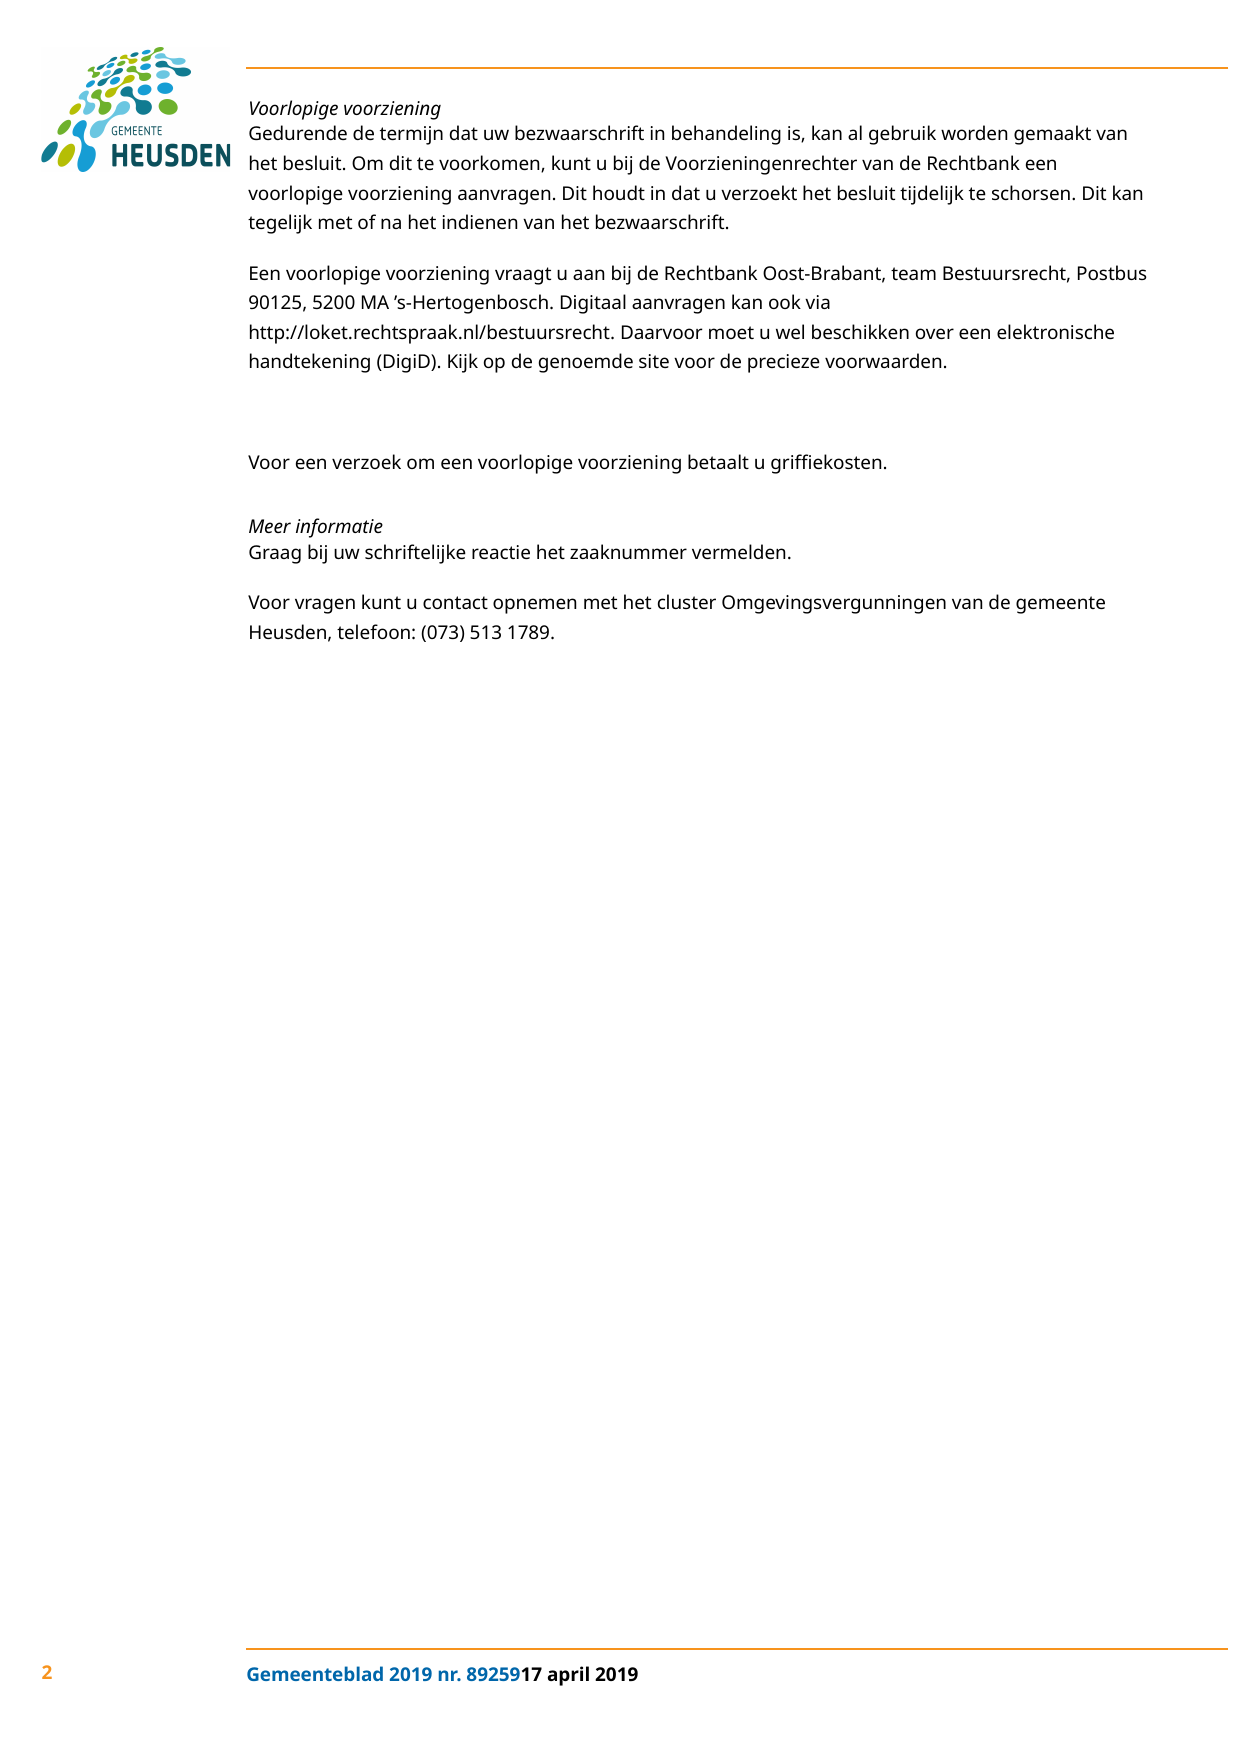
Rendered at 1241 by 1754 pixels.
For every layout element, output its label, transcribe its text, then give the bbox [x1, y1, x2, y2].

text Voor een verzoek om een voorlopige voorziening betaalt u griffiekosten. [248, 449, 1152, 475]
text Gedurende de termijn dat uw bezwaarschrift in behandeling is, kan al gebruik worden gemaakt van het besluit. Om dit te voorkomen, kunt u bij de Voorzieningenrechter van de Rechtbank een voorlopige voorziening aanvragen. Dit houdt in dat u verzoekt het besluit tijdelijk te schorsen. Dit kan tegelijk met of na het indienen van het bezwaarschrift. [248, 121, 1152, 235]
text Meer informatie [248, 513, 1152, 539]
text Voor vragen kunt u contact opnemen met het cluster Omgevingsvergunningen van de gemeente Heusden, telefoon: (073) 513 1789. [248, 589, 1152, 645]
text Graag bij uw schriftelijke reactie het zaaknummer vermelden. [248, 539, 1152, 565]
picture [41, 47, 231, 172]
text Voorlopige voorziening [248, 95, 1152, 121]
text Een voorlopige voorziening vraagt u aan bij de Rechtbank Oost-Brabant, team Bestuursrecht, Postbus 90125, 5200 MA ’s-Hertogenbosch. Digitaal aanvragen kan ook via http://loket.rechtspraak.nl/bestuursrecht. Daarvoor moet u wel beschikken over een elektronische handtekening (DigiD). Kijk op de genoemde site voor de precieze voorwaarden. [248, 260, 1152, 374]
